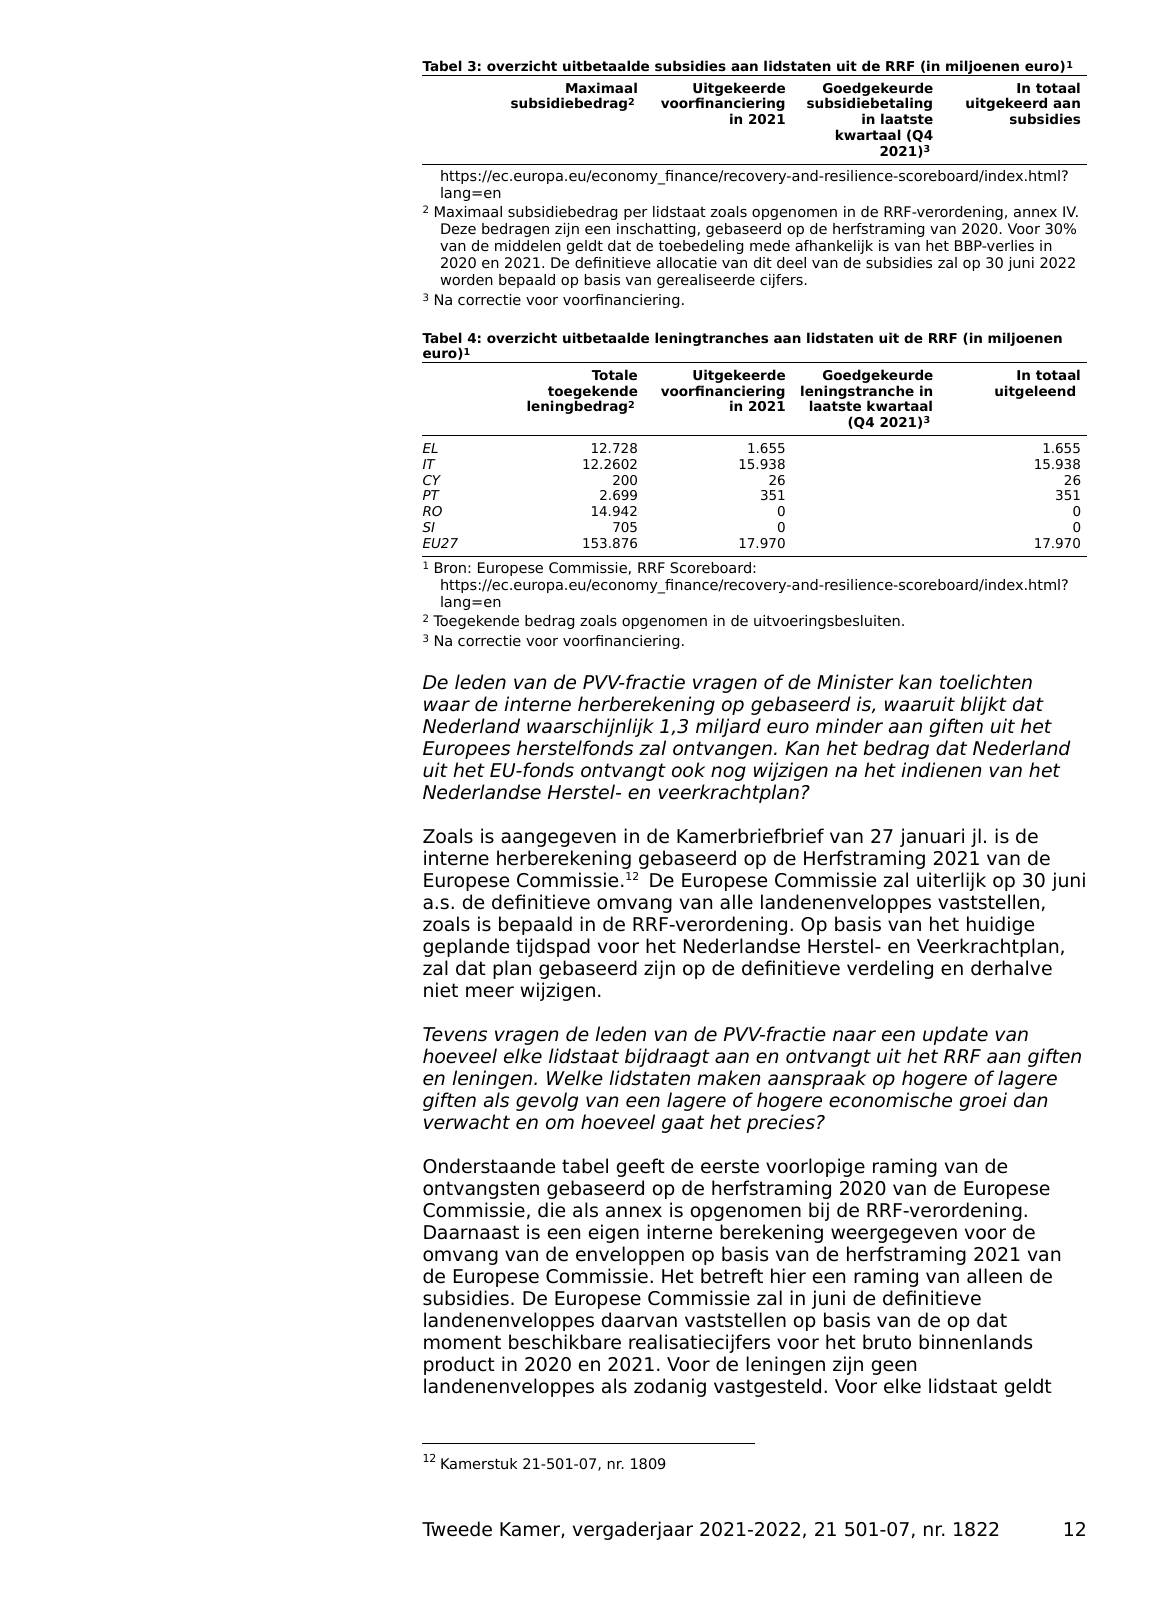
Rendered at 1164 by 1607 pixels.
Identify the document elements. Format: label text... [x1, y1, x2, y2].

table_cell [791, 488, 939, 504]
table_header Tabel 4: overzicht uitbetaalde leningtranches aan lidstaten uit de RRF (in miljoenen euro)1 [422, 331, 1087, 362]
table_cell Uitgekeerde voorfinanciering in 2021 [644, 76, 791, 164]
table_cell [791, 457, 939, 472]
table_cell IT [422, 457, 496, 472]
table_cell 15.938 [644, 457, 791, 472]
table_cell In totaal uitgeleend [939, 363, 1087, 435]
table_cell 2.699 [496, 488, 644, 504]
table_cell Maximaal subsidiebedrag2 [496, 76, 644, 164]
table_cell 26 [939, 473, 1087, 488]
table_cell Goedgekeurde subsidiebetaling in laatste kwartaal (Q4 2021)3 [791, 76, 939, 164]
table_cell 26 [644, 473, 791, 488]
table_cell Goedgekeurde leningstranche in laatste kwartaal (Q4 2021)3 [791, 363, 939, 435]
table_cell SI [422, 520, 496, 535]
table_cell 17.970 [939, 535, 1087, 556]
table_cell 0 [644, 504, 791, 520]
table_cell [791, 436, 939, 457]
table_cell 14.942 [496, 504, 644, 520]
table_cell 12.2602 [496, 457, 644, 472]
text Onderstaande tabel geeft de eerste voorlopige raming van de ontvangsten gebaseerd op de herfstraming 2020 van de Europese Commissie, die als annex is opgenomen bij de RRF-verordening. Daarnaast is een eigen interne berekening weergegeven voor de omvang van de enveloppen op basis van de herfstraming 2021 van de Europese Commissie. Het betreft hier een raming van alleen de subsidies. De Europese Commissie zal in juni de definitieve landenenveloppes daarvan vaststellen op basis van de op dat moment beschikbare realisatiecijfers voor het bruto binnenlands product in 2020 en 2021. Voor de leningen zijn geen landenenveloppes als zodanig vastgesteld. Voor elke lidstaat geldt [422, 1156, 1087, 1398]
table_cell [422, 76, 496, 164]
table_cell [422, 363, 496, 435]
table_cell [791, 520, 939, 535]
table_cell Uitgekeerde voorfinanciering in 2021 [644, 363, 791, 435]
table_cell PT [422, 488, 496, 504]
table_cell 200 [496, 473, 644, 488]
table_cell RO [422, 504, 496, 520]
table_cell EL [422, 436, 496, 457]
table_cell 1.655 [644, 436, 791, 457]
table_cell Totale toegekende leningbedrag2 [496, 363, 644, 435]
table_cell 705 [496, 520, 644, 535]
text De leden van de PVV-fractie vragen of de Minister kan toelichten waar de interne herberekening op gebaseerd is, waaruit blijkt dat Nederland waarschijnlijk 1,3 miljard euro minder aan giften uit het Europees herstelfonds zal ontvangen. Kan het bedrag dat Nederland uit het EU-fonds ontvangt ook nog wijzigen na het indienen van het Nederlandse Herstel- en veerkrachtplan? [422, 672, 1087, 804]
table_header Tabel 3: overzicht uitbetaalde subsidies aan lidstaten uit de RRF (in miljoenen euro)1 [422, 59, 1087, 75]
table_cell [791, 535, 939, 556]
table_cell 15.938 [939, 457, 1087, 472]
table_cell 12.728 [496, 436, 644, 457]
table_cell 351 [644, 488, 791, 504]
text Kamerstuk 21-501-07, nr. 1809 [422, 1452, 1087, 1474]
table_cell 0 [939, 520, 1087, 535]
table_cell 351 [939, 488, 1087, 504]
table_cell 0 [939, 504, 1087, 520]
table_cell 1.655 [939, 436, 1087, 457]
table_cell 153.876 [496, 535, 644, 556]
text Tevens vragen de leden van de PVV-fractie naar een update van hoeveel elke lidstaat bijdraagt aan en ontvangt uit het RRF aan giften en leningen. Welke lidstaten maken aanspraak op hogere of lagere giften als gevolg van een lagere of hogere economische groei dan verwacht en om hoeveel gaat het precies? [422, 1024, 1087, 1134]
table_cell EU27 [422, 535, 496, 556]
table_cell 1 Bron: Europese Commissie, RRF Scoreboard: https://ec.europa.eu/economy_finance/recovery-and-resilience-scoreboard/index.html?lang=en 2 Toegekende bedrag zoals opgenomen in de uitvoeringsbesluiten. 3 Na correctie voor voorfinanciering. [422, 557, 1087, 650]
table_cell In totaal uitgekeerd aan subsidies [939, 76, 1087, 164]
table_cell [791, 504, 939, 520]
text Zoals is aangegeven in de Kamerbriefbrief van 27 januari jl. is de interne herberekening gebaseerd op de Herfstraming 2021 van de Europese Commissie. De Europese Commissie zal uiterlijk op 30 juni a.s. de definitieve omvang van alle landenenveloppes vaststellen, zoals is bepaald in de RRF-verordening. Op basis van het huidige geplande tijdspad voor het Nederlandse Herstel- en Veerkrachtplan, zal dat plan gebaseerd zijn op de definitieve verdeling en derhalve niet meer wijzigen. [422, 826, 1087, 1002]
table_cell [791, 473, 939, 488]
table_cell https://ec.europa.eu/economy_finance/recovery-and-resilience-scoreboard/index.html?lang=en 2 Maximaal subsidiebedrag per lidstaat zoals opgenomen in de RRF-verordening, annex IV. Deze bedragen zijn een inschatting, gebaseerd op de herfstraming van 2020. Voor 30% van de middelen geldt dat de toebedeling mede afhankelijk is van het BBP-verlies in 2020 en 2021. De definitieve allocatie van dit deel van de subsidies zal op 30 juni 2022 worden bepaald op basis van gerealiseerde cijfers. 3 Na correctie voor voorfinanciering. [422, 165, 1087, 309]
table_cell 17.970 [644, 535, 791, 556]
table_cell CY [422, 473, 496, 488]
table_cell 0 [644, 520, 791, 535]
